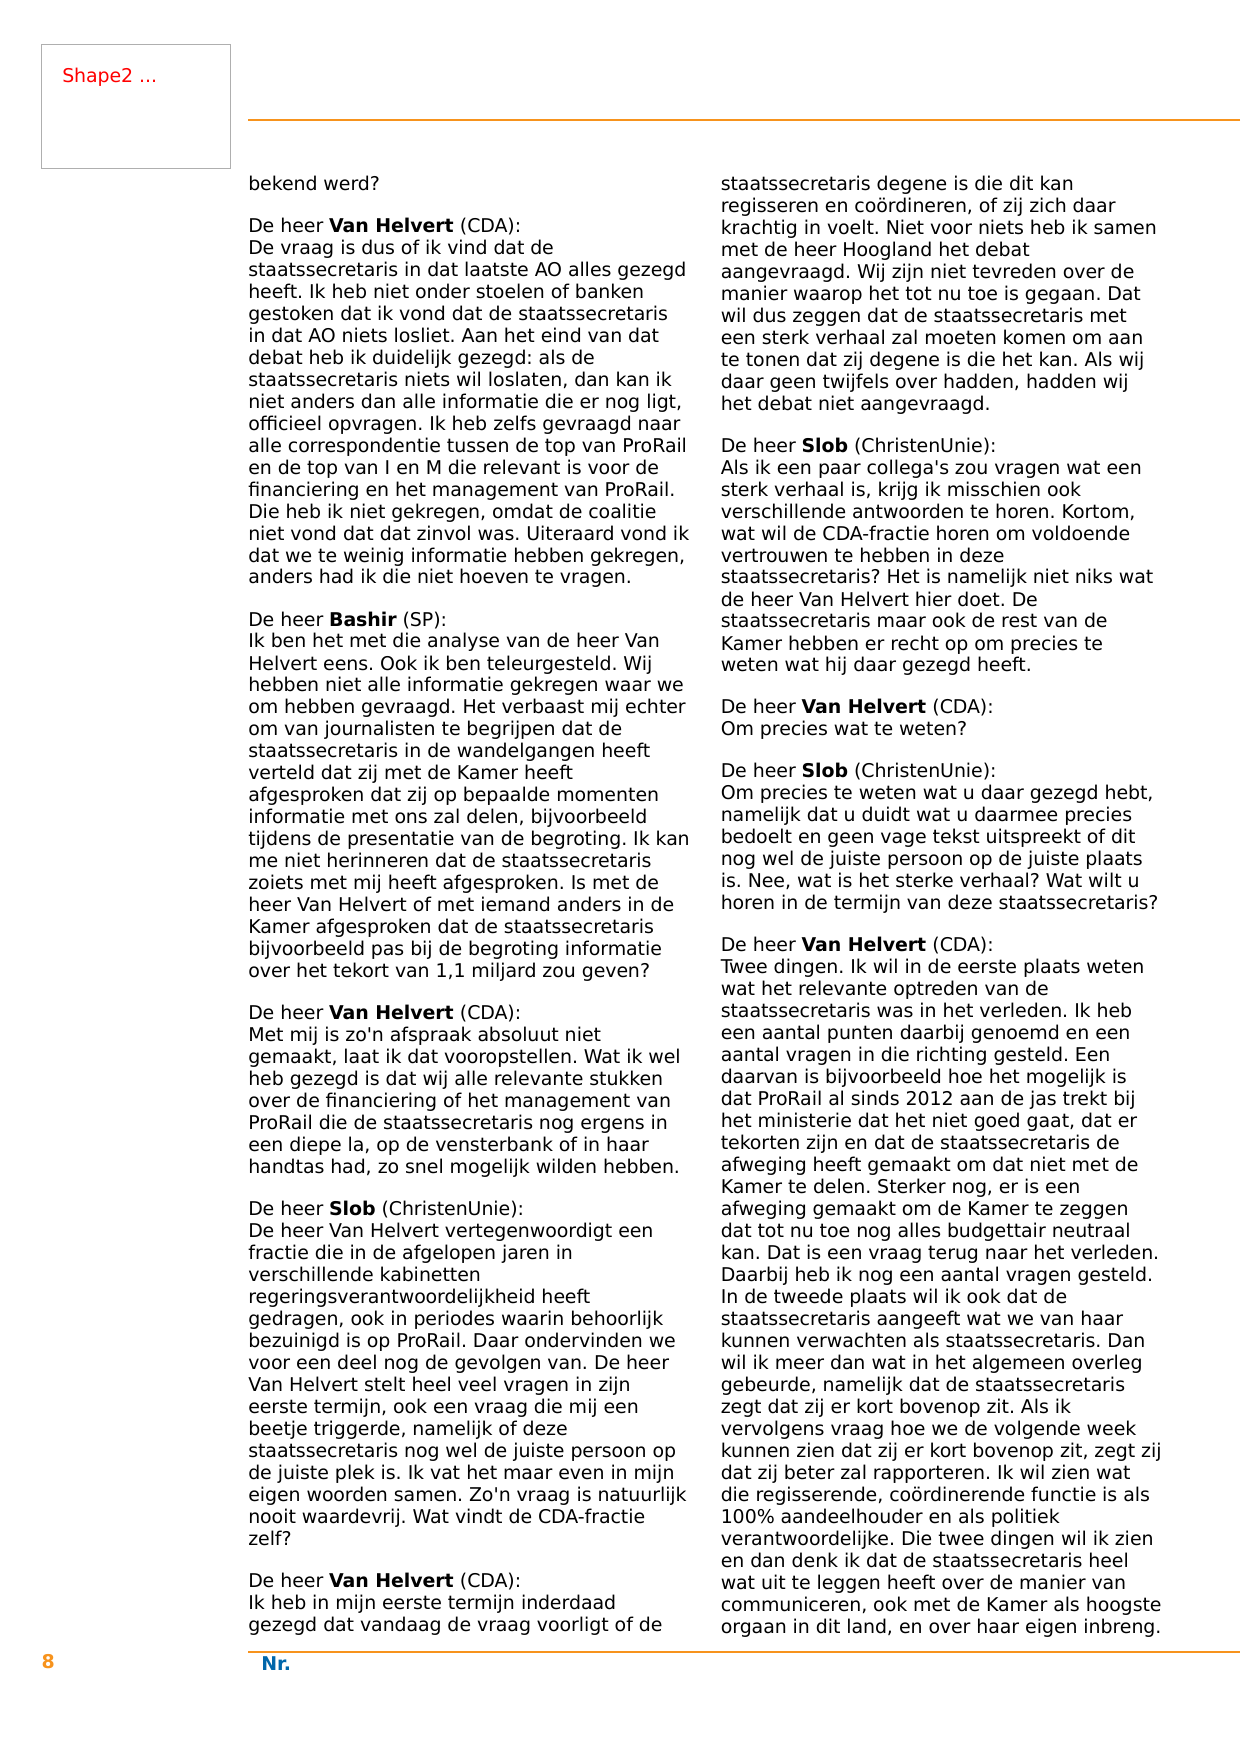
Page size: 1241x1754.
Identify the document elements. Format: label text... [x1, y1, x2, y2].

text De vraag is dus of ik vind dat de staatssecretaris in dat laatste AO alles gezegd heeft. Ik heb niet onder stoelen of banken gestoken dat ik vond dat de staatssecretaris in dat AO niets losliet. Aan het eind van dat debat heb ik duidelijk gezegd: als de staatssecretaris niets wil loslaten, dan kan ik niet anders dan alle informatie die er nog ligt, officieel opvragen. Ik heb zelfs gevraagd naar alle correspondentie tussen de top van ProRail en de top van I en M die relevant is voor de financiering en het management van ProRail. Die heb ik niet gekregen, omdat de coalitie niet vond dat dat zinvol was. Uiteraard vond ik dat we te weinig informatie hebben gekregen, anders had ik die niet hoeven te vragen. [248, 237, 691, 588]
text Twee dingen. Ik wil in de eerste plaats weten wat het relevante optreden van de staatssecretaris was in het verleden. Ik heb een aantal punten daarbij genoemd en een aantal vragen in die richting gesteld. Een daarvan is bijvoorbeeld hoe het mogelijk is dat ProRail al sinds 2012 aan de jas trekt bij het ministerie dat het niet goed gaat, dat er tekorten zijn en dat de staatssecretaris de afweging heeft gemaakt om dat niet met de Kamer te delen. Sterker nog, er is een afweging gemaakt om de Kamer te zeggen dat tot nu toe nog alles budgettair neutraal kan. Dat is een vraag terug naar het verleden. Daarbij heb ik nog een aantal vragen gesteld. In de tweede plaats wil ik ook dat de staatssecretaris aangeeft wat we van haar kunnen verwachten als staatssecretaris. Dan wil ik meer dan wat in het algemeen overleg gebeurde, namelijk dat de staatssecretaris zegt dat zij er kort bovenop zit. Als ik vervolgens vraag hoe we de volgende week kunnen zien dat zij er kort bovenop zit, zegt zij dat zij beter zal rapporteren. Ik wil zien wat die regisserende, coördinerende functie is als 100% aandeelhouder en als politiek verantwoordelijke. Die twee dingen wil ik zien en dan denk ik dat de staatssecretaris heel wat uit te leggen heeft over de manier van communiceren, ook met de Kamer als hoogste orgaan in dit land, en over haar eigen inbreng. [721, 956, 1163, 1637]
text De heer Van Helvert (CDA): [248, 1002, 691, 1024]
text bekend werd? [248, 173, 691, 195]
text Ik ben het met die analyse van de heer Van Helvert eens. Ook ik ben teleurgesteld. Wij hebben niet alle informatie gekregen waar we om hebben gevraagd. Het verbaast mij echter om van journalisten te begrijpen dat de staatssecretaris in de wandelgangen heeft verteld dat zij met de Kamer heeft afgesproken dat zij op bepaalde momenten informatie met ons zal delen, bijvoorbeeld tijdens de presentatie van de begroting. Ik kan me niet herinneren dat de staatssecretaris zoiets met mij heeft afgesproken. Is met de heer Van Helvert of met iemand anders in de Kamer afgesproken dat de staatssecretaris bijvoorbeeld pas bij de begroting informatie over het tekort van 1,1 miljard zou geven? [248, 630, 691, 982]
text Om precies wat te weten? [721, 718, 1163, 740]
text De heer Van Helvert (CDA): [721, 696, 1163, 718]
text De heer Slob (ChristenUnie): [721, 434, 1163, 457]
text De heer Van Helvert (CDA): [248, 215, 691, 237]
text Om precies te weten wat u daar gezegd hebt, namelijk dat u duidt wat u daarmee precies bedoelt en geen vage tekst uitspreekt of dit nog wel de juiste persoon op de juiste plaats is. Nee, wat is het sterke verhaal? Wat wilt u horen in de termijn van deze staatssecretaris? [721, 782, 1163, 914]
text De heer Slob (ChristenUnie): [721, 760, 1163, 782]
text Ik heb in mijn eerste termijn inderdaad gezegd dat vandaag de vraag voorligt of de [248, 1592, 691, 1636]
text De heer Van Helvert (CDA): [721, 934, 1163, 956]
text Als ik een paar collega's zou vragen wat een sterk verhaal is, krijg ik misschien ook verschillende antwoorden te horen. Kortom, wat wil de CDA-fractie horen om voldoende vertrouwen te hebben in deze staatssecretaris? Het is namelijk niet niks wat de heer Van Helvert hier doet. De staatssecretaris maar ook de rest van de Kamer hebben er recht op om precies te weten wat hij daar gezegd heeft. [721, 457, 1163, 676]
text staatssecretaris degene is die dit kan regisseren en coördineren, of zij zich daar krachtig in voelt. Niet voor niets heb ik samen met de heer Hoogland het debat aangevraagd. Wij zijn niet tevreden over de manier waarop het tot nu toe is gegaan. Dat wil dus zeggen dat de staatssecretaris met een sterk verhaal zal moeten komen om aan te tonen dat zij degene is die het kan. Als wij daar geen twijfels over hadden, hadden wij het debat niet aangevraagd. [721, 173, 1163, 414]
text De heer Van Helvert vertegenwoordigt een fractie die in de afgelopen jaren in verschillende kabinetten regeringsverantwoordelijkheid heeft gedragen, ook in periodes waarin behoorlijk bezuinigd is op ProRail. Daar ondervinden we voor een deel nog de gevolgen van. De heer Van Helvert stelt heel veel vragen in zijn eerste termijn, ook een vraag die mij een beetje triggerde, namelijk of deze staatssecretaris nog wel de juiste persoon op de juiste plek is. Ik vat het maar even in mijn eigen woorden samen. Zo'n vraag is natuurlijk nooit waardevrij. Wat vindt de CDA-fractie zelf? [248, 1220, 691, 1549]
text De heer Slob (ChristenUnie): [248, 1198, 691, 1220]
text De heer Bashir (SP): [248, 608, 691, 630]
text De heer Van Helvert (CDA): [248, 1569, 691, 1592]
text Met mij is zo'n afspraak absoluut niet gemaakt, laat ik dat vooropstellen. Wat ik wel heb gezegd is dat wij alle relevante stukken over de financiering of het management van ProRail die de staatssecretaris nog ergens in een diepe la, op de vensterbank of in haar handtas had, zo snel mogelijk wilden hebben. [248, 1024, 691, 1178]
